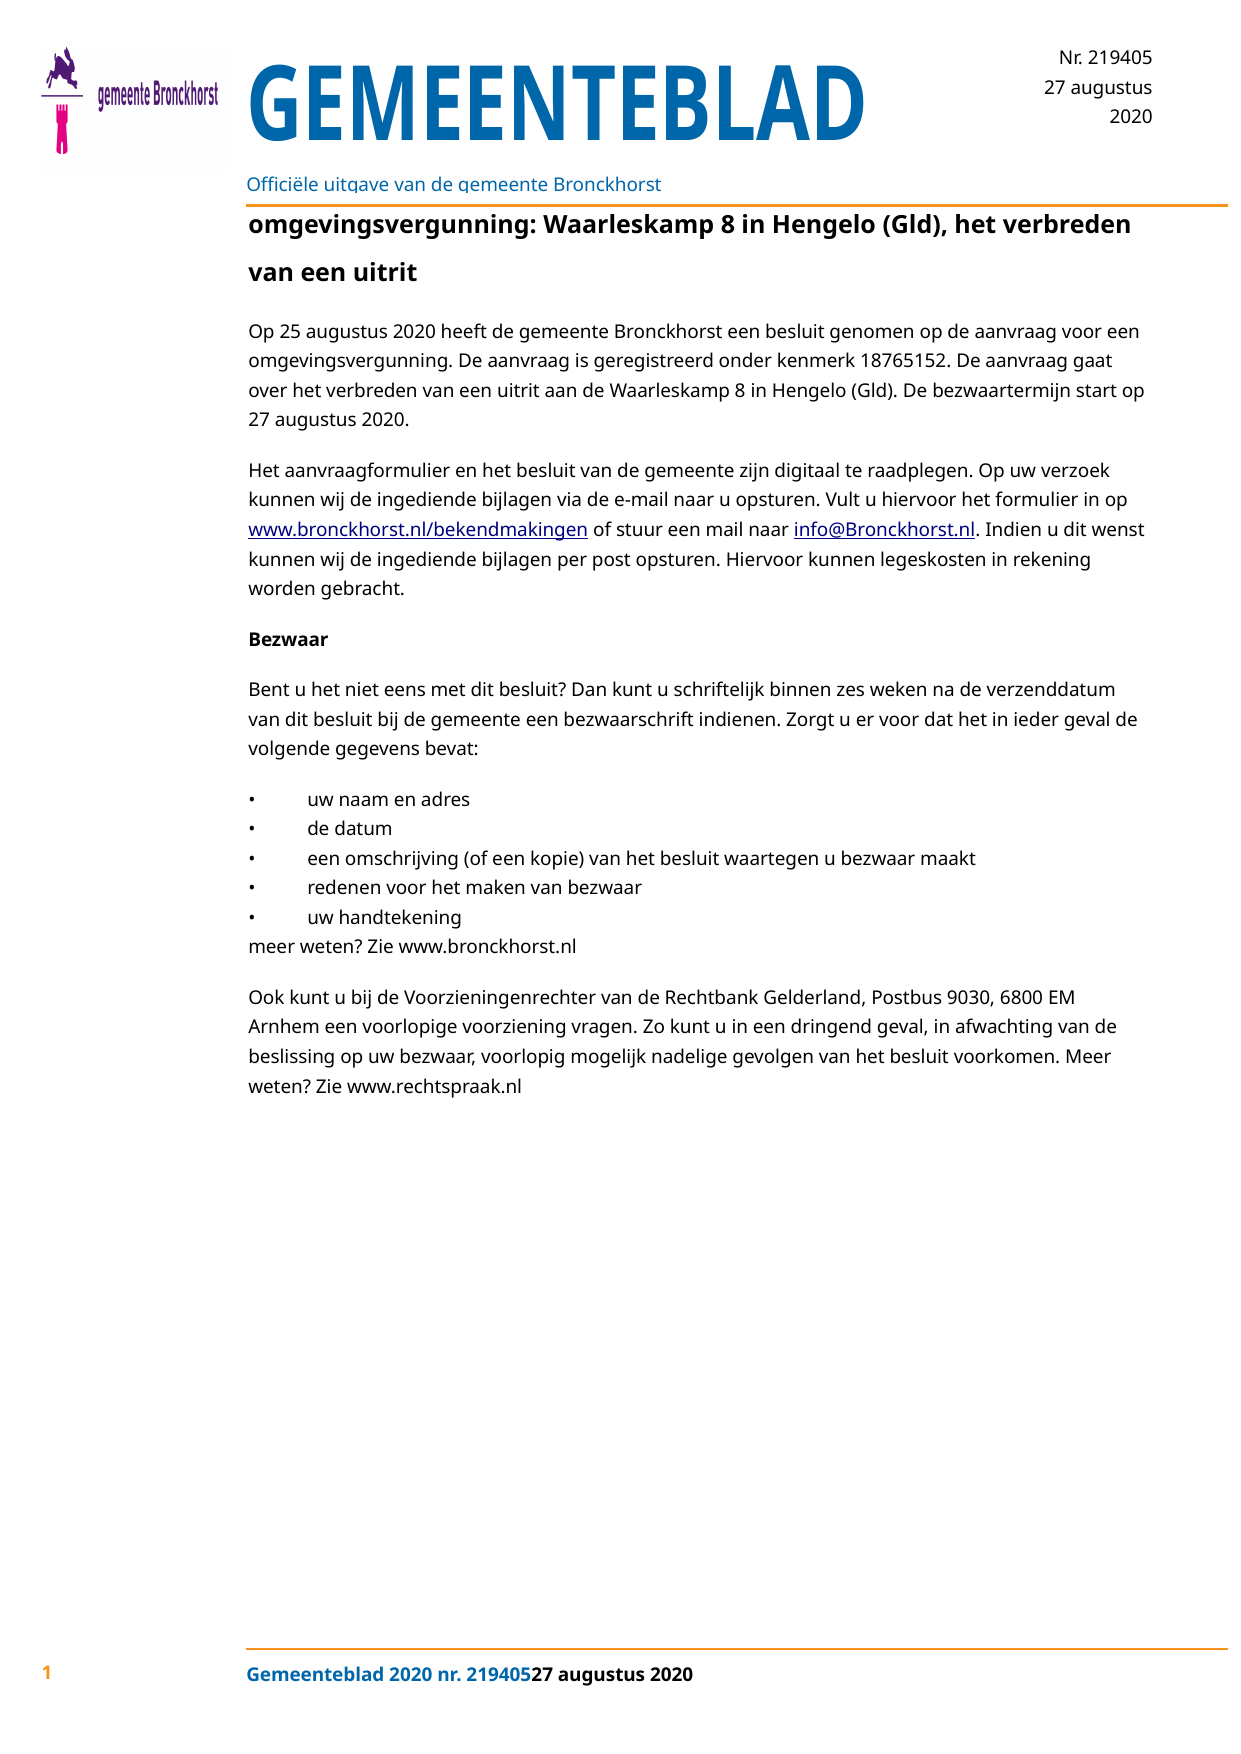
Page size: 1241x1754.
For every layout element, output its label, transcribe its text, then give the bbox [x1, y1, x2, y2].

list de datum [248, 815, 1152, 841]
text Het aanvraagformulier en het besluit van de gemeente zijn digitaal te raadplegen. Op uw verzoek kunnen wij de ingediende bijlagen via de e-mail naar u opsturen. Vult u hiervoor het formulier in op www.bronckhorst.nl/bekendmakingen of stuur een mail naar info@Bronckhorst.nl. Indien u dit wenst kunnen wij de ingediende bijlagen per post opsturen. Hiervoor kunnen legeskosten in rekening worden gebracht. [248, 457, 1152, 601]
text Bezwaar [248, 626, 1152, 652]
text omgevingsvergunning: Waarleskamp 8 in Hengelo (Gld), het verbreden van een uitrit [248, 207, 1152, 288]
list redenen voor het maken van bezwaar [248, 874, 1152, 900]
text Bent u het niet eens met dit besluit? Dan kunt u schriftelijk binnen zes weken na de verzenddatum van dit besluit bij de gemeente een bezwaarschrift indienen. Zorgt u er voor dat het in ieder geval de volgende gegevens bevat: [248, 676, 1152, 761]
text Ook kunt u bij de Voorzieningenrechter van de Rechtbank Gelderland, Postbus 9030, 6800 EM Arnhem een voorlopige voorziening vragen. Zo kunt u in een dringend geval, in afwachting van de beslissing op uw bezwaar, voorlopig mogelijk nadelige gevolgen van het besluit voorkomen. Meer weten? Zie www.rechtspraak.nl [248, 984, 1152, 1099]
list uw handtekening [248, 904, 1152, 930]
list uw naam en adres [248, 786, 1152, 812]
picture [41, 47, 231, 172]
text meer weten? Zie www.bronckhorst.nl [248, 934, 1152, 959]
text Op 25 augustus 2020 heeft de gemeente Bronckhorst een besluit genomen op de aanvraag voor een omgevingsvergunning. De aanvraag is geregistreerd onder kenmerk 18765152. De aanvraag gaat over het verbreden van een uitrit aan de Waarleskamp 8 in Hengelo (Gld). De bezwaartermijn start op 27 augustus 2020. [248, 318, 1152, 432]
list een omschrijving (of een kopie) van het besluit waartegen u bezwaar maakt [248, 845, 1152, 871]
